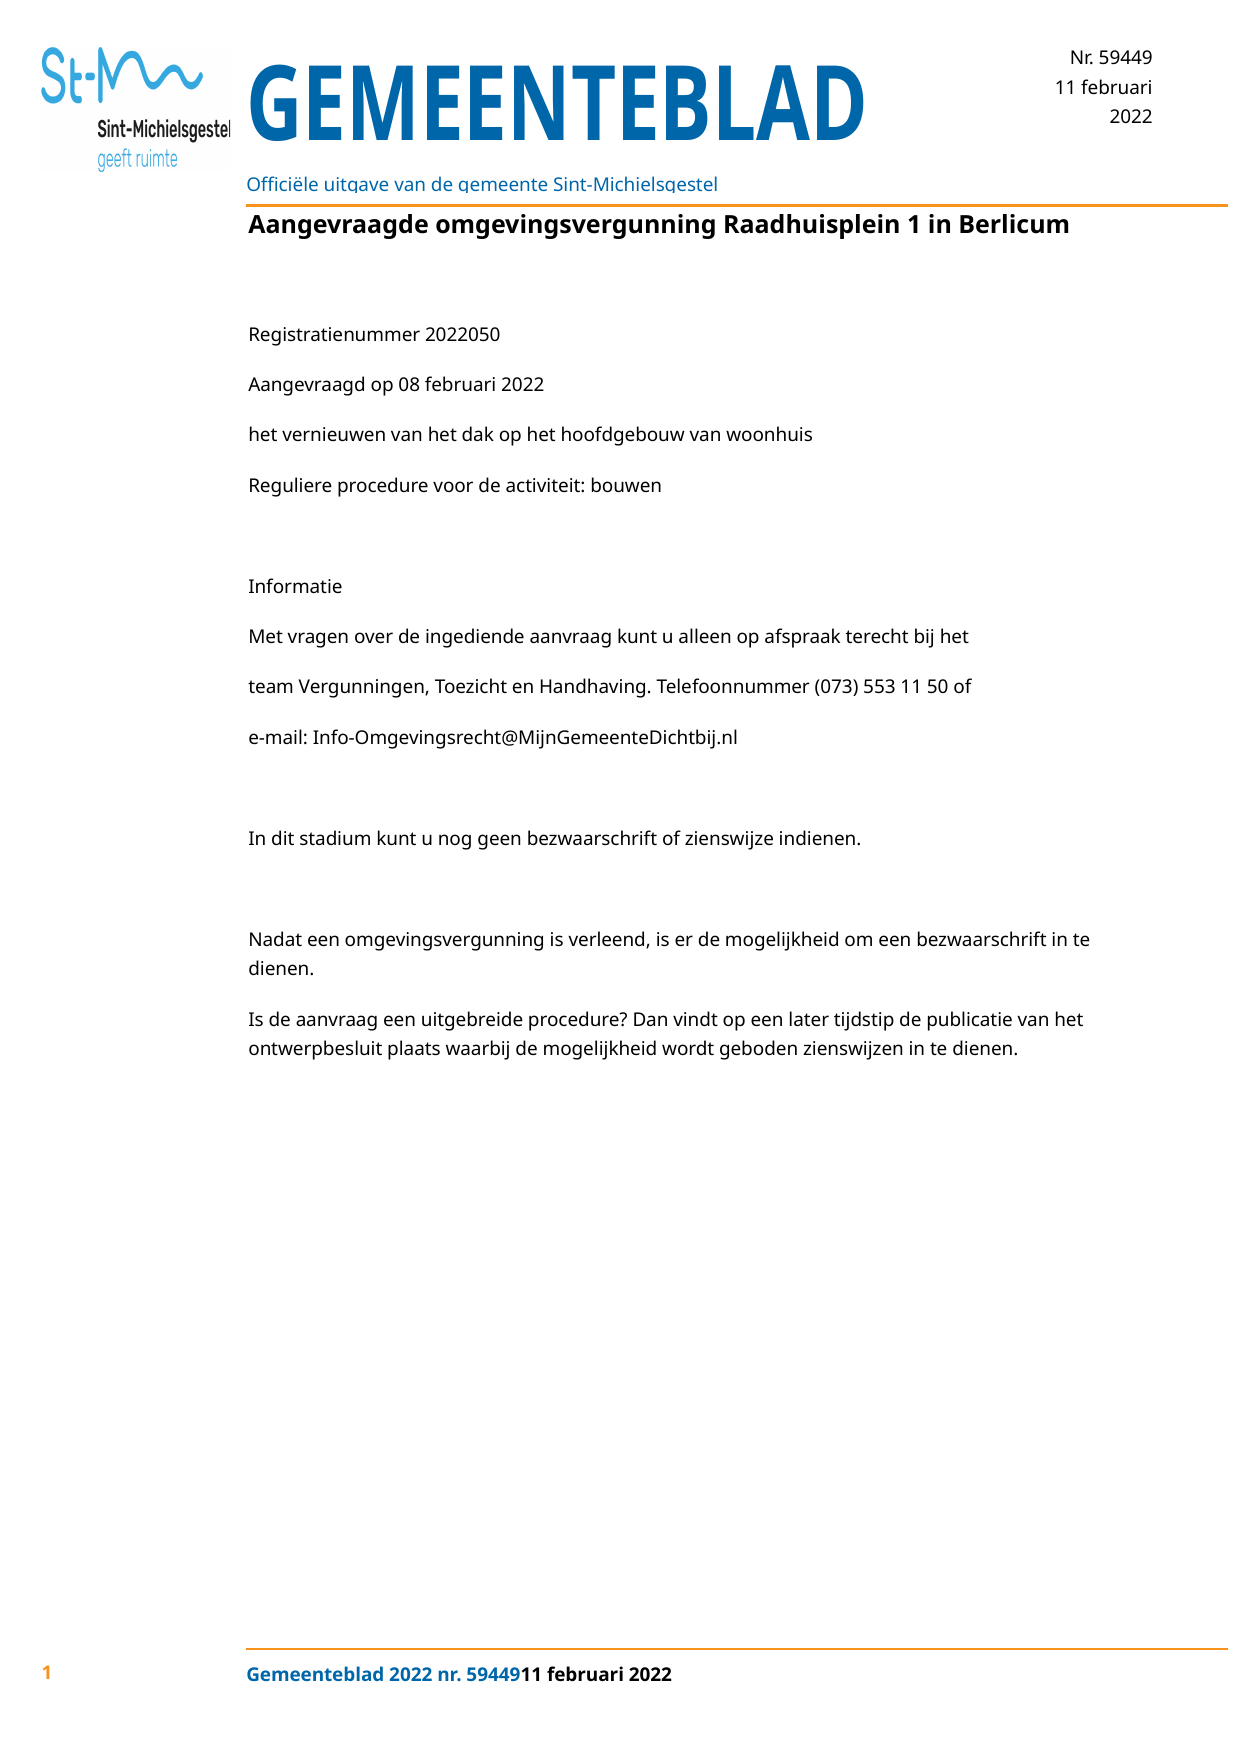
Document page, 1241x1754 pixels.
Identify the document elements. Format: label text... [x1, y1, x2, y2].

text Nadat een omgevingsvergunning is verleend, is er de mogelijkheid om een bezwaarschrift in te dienen. [248, 926, 1152, 981]
text Aangevraagd op 08 februari 2022 [248, 371, 1152, 397]
text Aangevraagde omgevingsvergunning Raadhuisplein 1 in Berlicum [248, 207, 1152, 241]
text team Vergunningen, Toezicht en Handhaving. Telefoonnummer (073) 553 11 50 of [248, 674, 1152, 699]
text Is de aanvraag een uitgebreide procedure? Dan vindt op een later tijdstip de publicatie van het ontwerpbesluit plaats waarbij de mogelijkheid wordt geboden zienswijzen in te dienen. [248, 1006, 1152, 1061]
text e-mail: Info-Omgevingsrecht@MijnGemeenteDichtbij.nl [248, 724, 1152, 750]
picture [41, 47, 231, 172]
text In dit stadium kunt u nog geen bezwaarschrift of zienswijze indienen. [248, 825, 1152, 851]
text Met vragen over de ingediende aanvraag kunt u alleen op afspraak terecht bij het [248, 623, 1152, 649]
text Reguliere procedure voor de activiteit: bouwen [248, 472, 1152, 498]
text het vernieuwen van het dak op het hoofdgebouw van woonhuis [248, 422, 1152, 447]
text Registratienummer 2022050 [248, 321, 1152, 346]
text Informatie [248, 573, 1152, 598]
